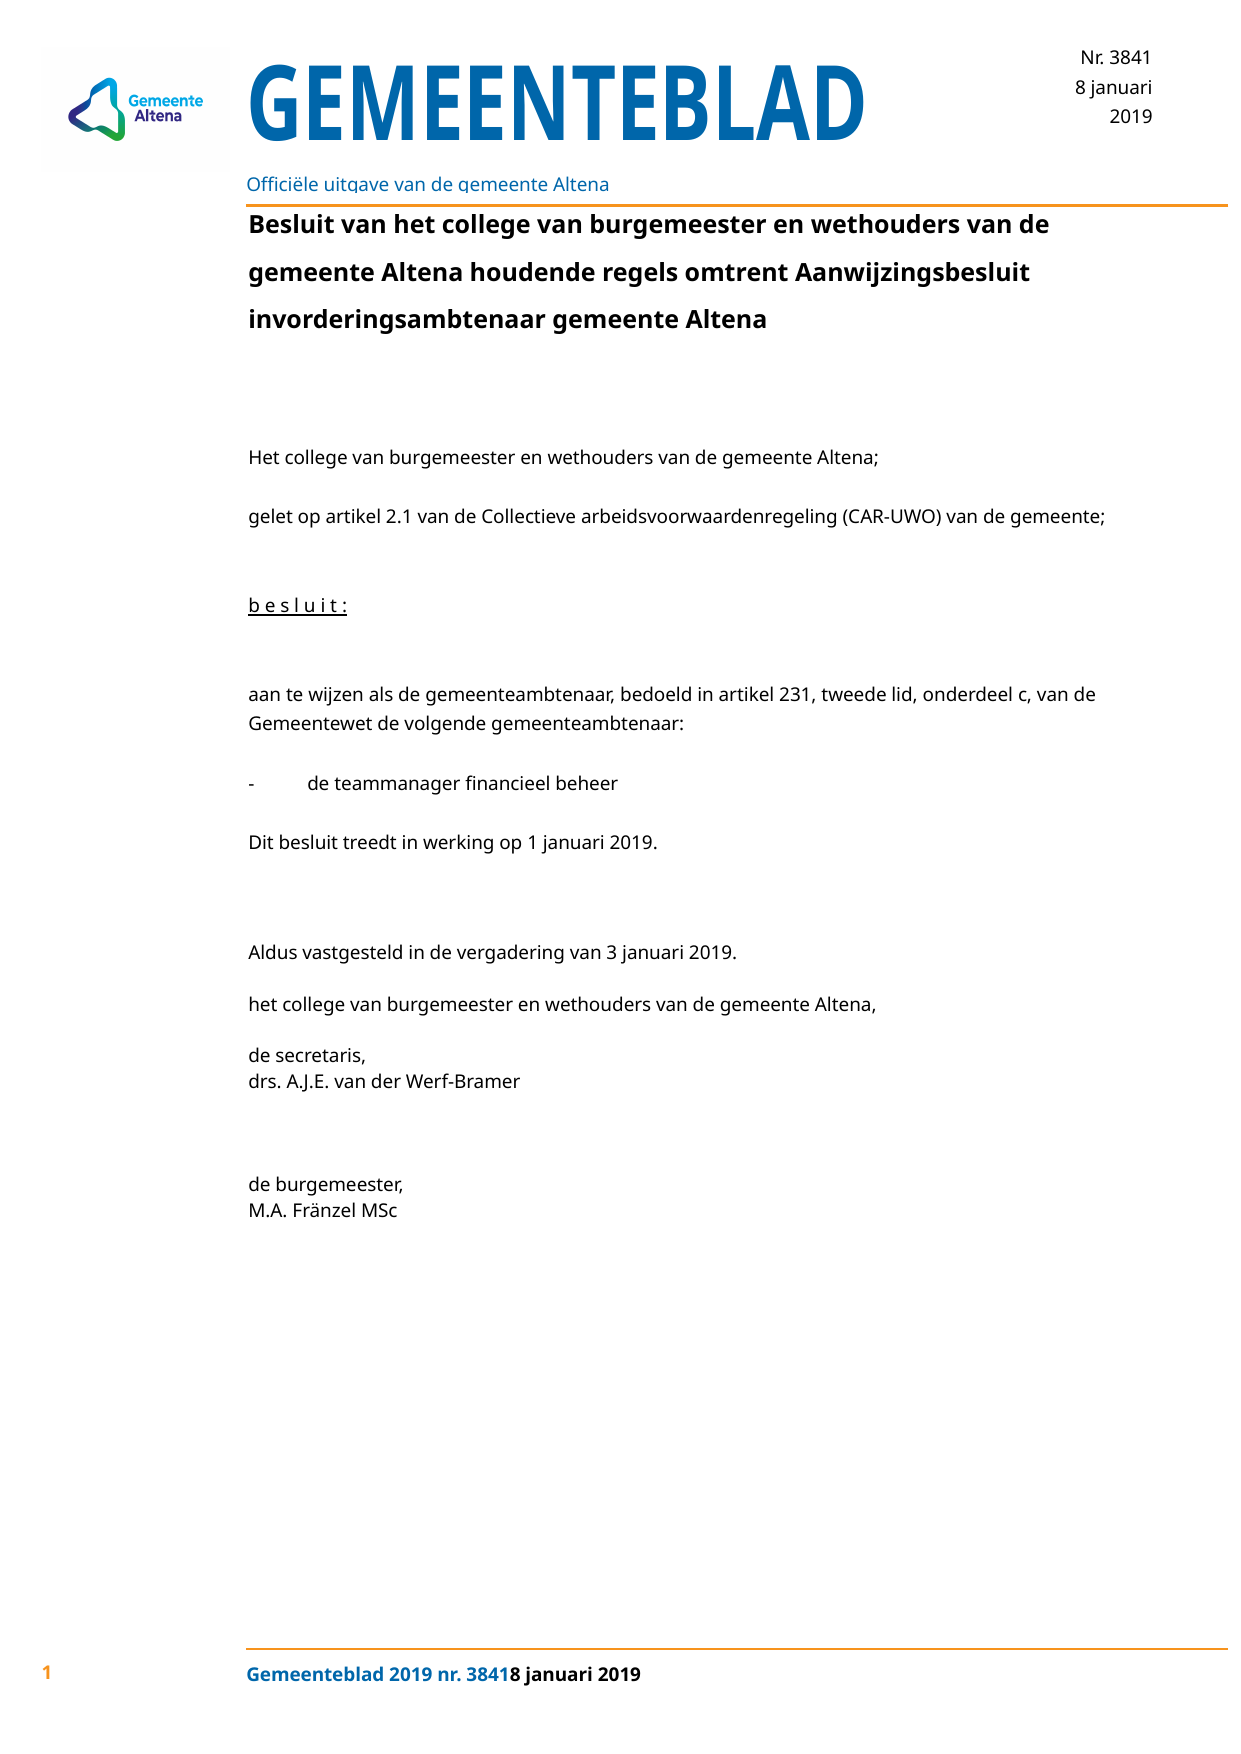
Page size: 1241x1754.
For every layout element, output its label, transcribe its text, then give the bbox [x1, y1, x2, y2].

text aan te wijzen als de gemeenteambtenaar, bedoeld in artikel 231, tweede lid, onderdeel c, van de Gemeentewet de volgende gemeenteambtenaar: [248, 681, 1152, 736]
text de secretaris, [248, 1042, 1152, 1068]
picture [41, 47, 231, 172]
text drs. A.J.E. van der Werf-Bramer [248, 1068, 1152, 1094]
text de burgemeester, [248, 1171, 1152, 1197]
text M.A. Fränzel MSc [248, 1197, 1152, 1223]
text het college van burgemeester en wethouders van de gemeente Altena, [248, 991, 1152, 1017]
text Dit besluit treedt in werking op 1 januari 2019. [248, 829, 1152, 855]
text b e s l u i t : [248, 592, 1152, 618]
text Aldus vastgesteld in de vergadering van 3 januari 2019. [248, 939, 1152, 965]
text Het college van burgemeester en wethouders van de gemeente Altena; [248, 444, 1152, 470]
text Besluit van het college van burgemeester en wethouders van de gemeente Altena houdende regels omtrent Aanwijzingsbesluit invorderingsambtenaar gemeente Altena [248, 207, 1152, 336]
text gelet op artikel 2.1 van de Collectieve arbeidsvoorwaardenregeling (CAR-UWO) van de gemeente; [248, 503, 1152, 529]
list de teammanager financieel beheer [248, 770, 1152, 796]
